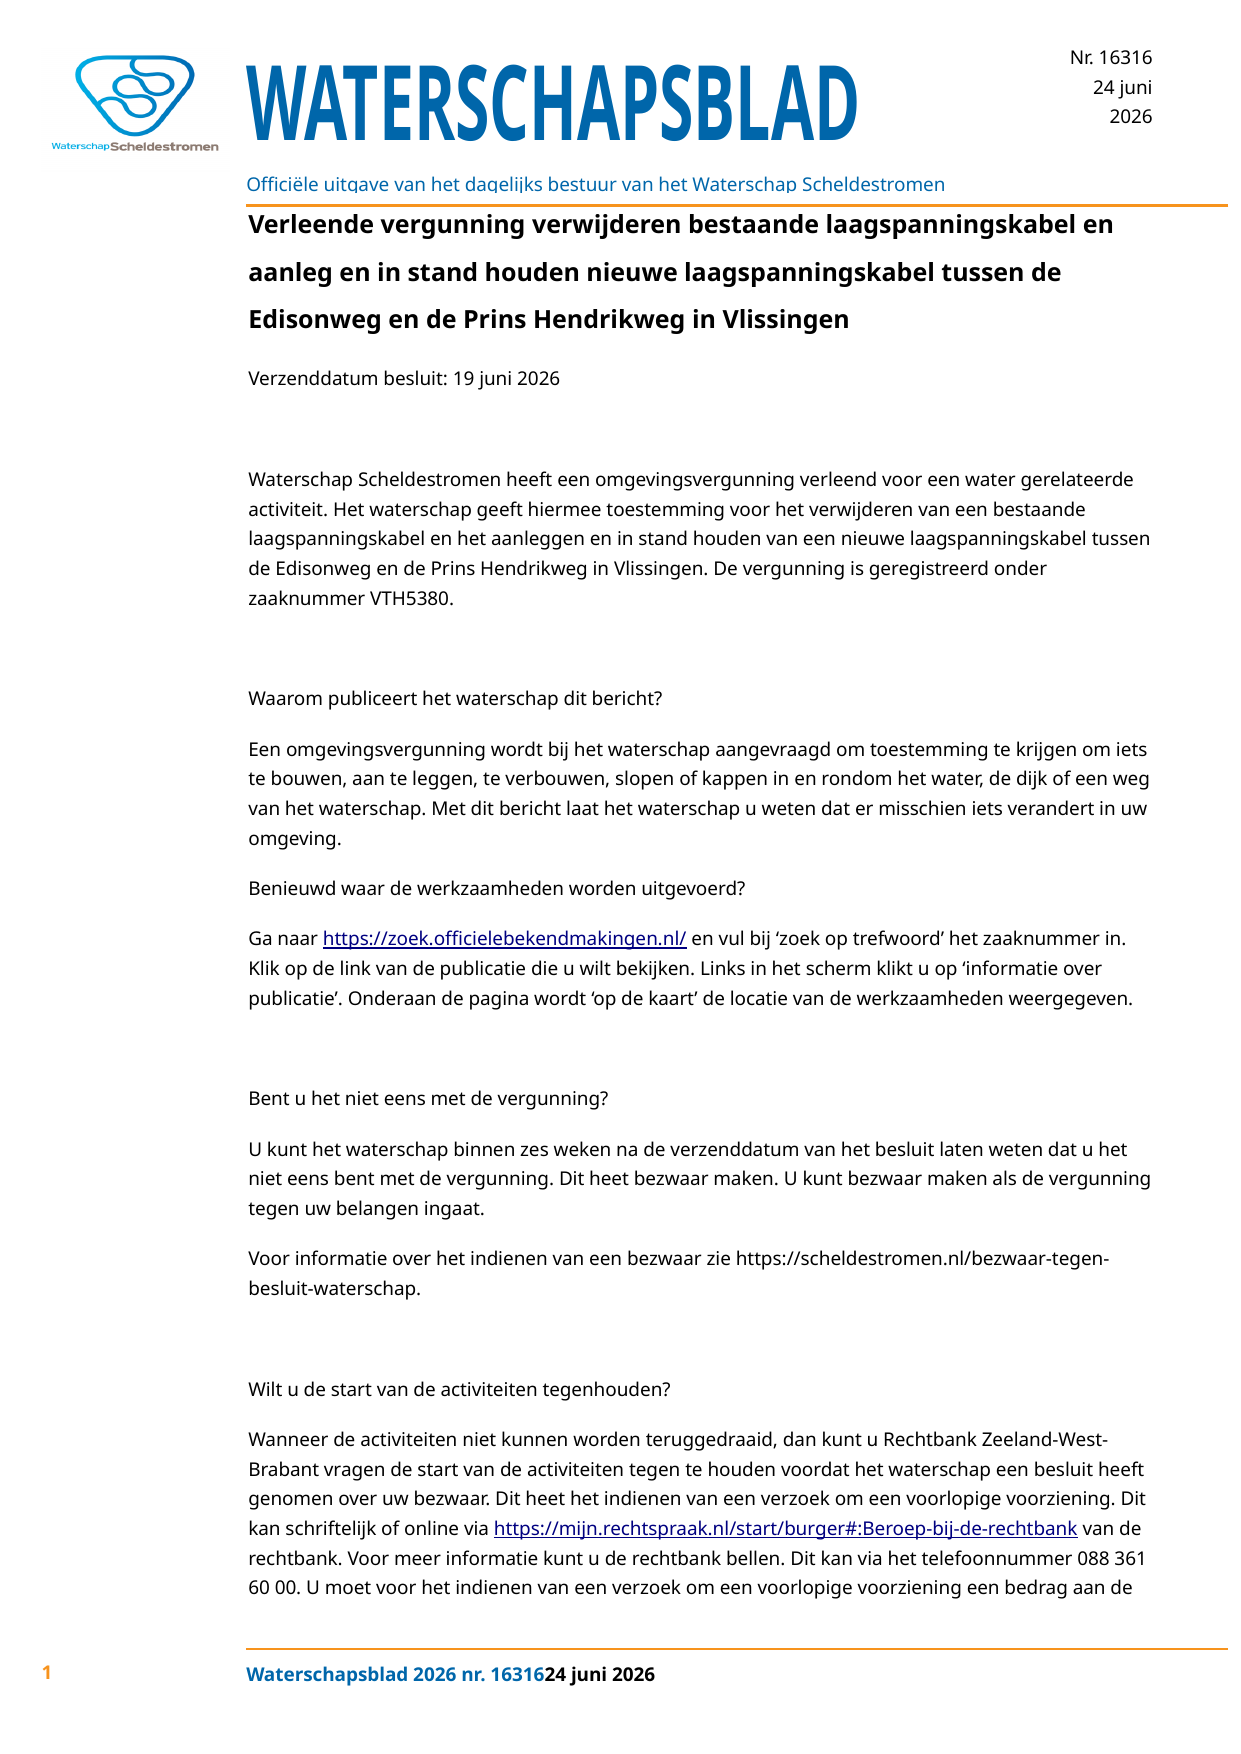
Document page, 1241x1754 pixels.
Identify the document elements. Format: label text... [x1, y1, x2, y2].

text Waarom publiceert het waterschap dit bericht? [248, 686, 1152, 711]
text Wilt u de start van de activiteiten tegenhouden? [248, 1376, 1152, 1402]
text Waterschap Scheldestromen heeft een omgevingsvergunning verleend voor een water gerelateerde activiteit. Het waterschap geeft hiermee toestemming voor het verwijderen van een bestaande laagspanningskabel en het aanleggen en in stand houden van een nieuwe laagspanningskabel tussen de Edisonweg en de Prins Hendrikweg in Vlissingen. De vergunning is geregistreerd onder zaaknummer VTH5380. [248, 466, 1152, 610]
text Ga naar https://zoek.officielebekendmakingen.nl/ en vul bij ‘zoek op trefwoord’ het zaaknummer in. Klik op de link van de publicatie die u wilt bekijken. Links in het scherm klikt u op ‘informatie over publicatie’. Onderaan de pagina wordt ‘op de kaart’ de locatie van de werkzaamheden weergegeven. [248, 926, 1152, 1010]
text Een omgevingsvergunning wordt bij het waterschap aangevraagd om toestemming te krijgen om iets te bouwen, aan te leggen, te verbouwen, slopen of kappen in en rondom het water, de dijk of een weg van het waterschap. Met dit bericht laat het waterschap u weten dat er misschien iets verandert in uw omgeving. [248, 736, 1152, 850]
text Wanneer de activiteiten niet kunnen worden teruggedraaid, dan kunt u Rechtbank Zeeland-West-Brabant vragen de start van de activiteiten tegen te houden voordat het waterschap een besluit heeft genomen over uw bezwaar. Dit heet het indienen van een verzoek om een voorlopige voorziening. Dit kan schriftelijk of online via https://mijn.rechtspraak.nl/start/burger#:Beroep-bij-de-rechtbank van de rechtbank. Voor meer informatie kunt u de rechtbank bellen. Dit kan via het telefoonnummer 088 361 60 00. U moet voor het indienen van een verzoek om een voorlopige voorziening een bedrag aan de [248, 1426, 1152, 1600]
picture [41, 47, 231, 172]
text Benieuwd waar de werkzaamheden worden uitgevoerd? [248, 875, 1152, 901]
text Bent u het niet eens met de vergunning? [248, 1086, 1152, 1111]
text Verzenddatum besluit: 19 juni 2026 [248, 366, 1152, 391]
text U kunt het waterschap binnen zes weken na de verzenddatum van het besluit laten weten dat u het niet eens bent met de vergunning. Dit heet bezwaar maken. U kunt bezwaar maken als de vergunning tegen uw belangen ingaat. [248, 1136, 1152, 1221]
text Voor informatie over het indienen van een bezwaar zie https://scheldestromen.nl/bezwaar-tegen-besluit-waterschap. [248, 1246, 1152, 1301]
text Verleende vergunning verwijderen bestaande laagspanningskabel en aanleg en in stand houden nieuwe laagspanningskabel tussen de Edisonweg en de Prins Hendrikweg in Vlissingen [248, 207, 1152, 336]
